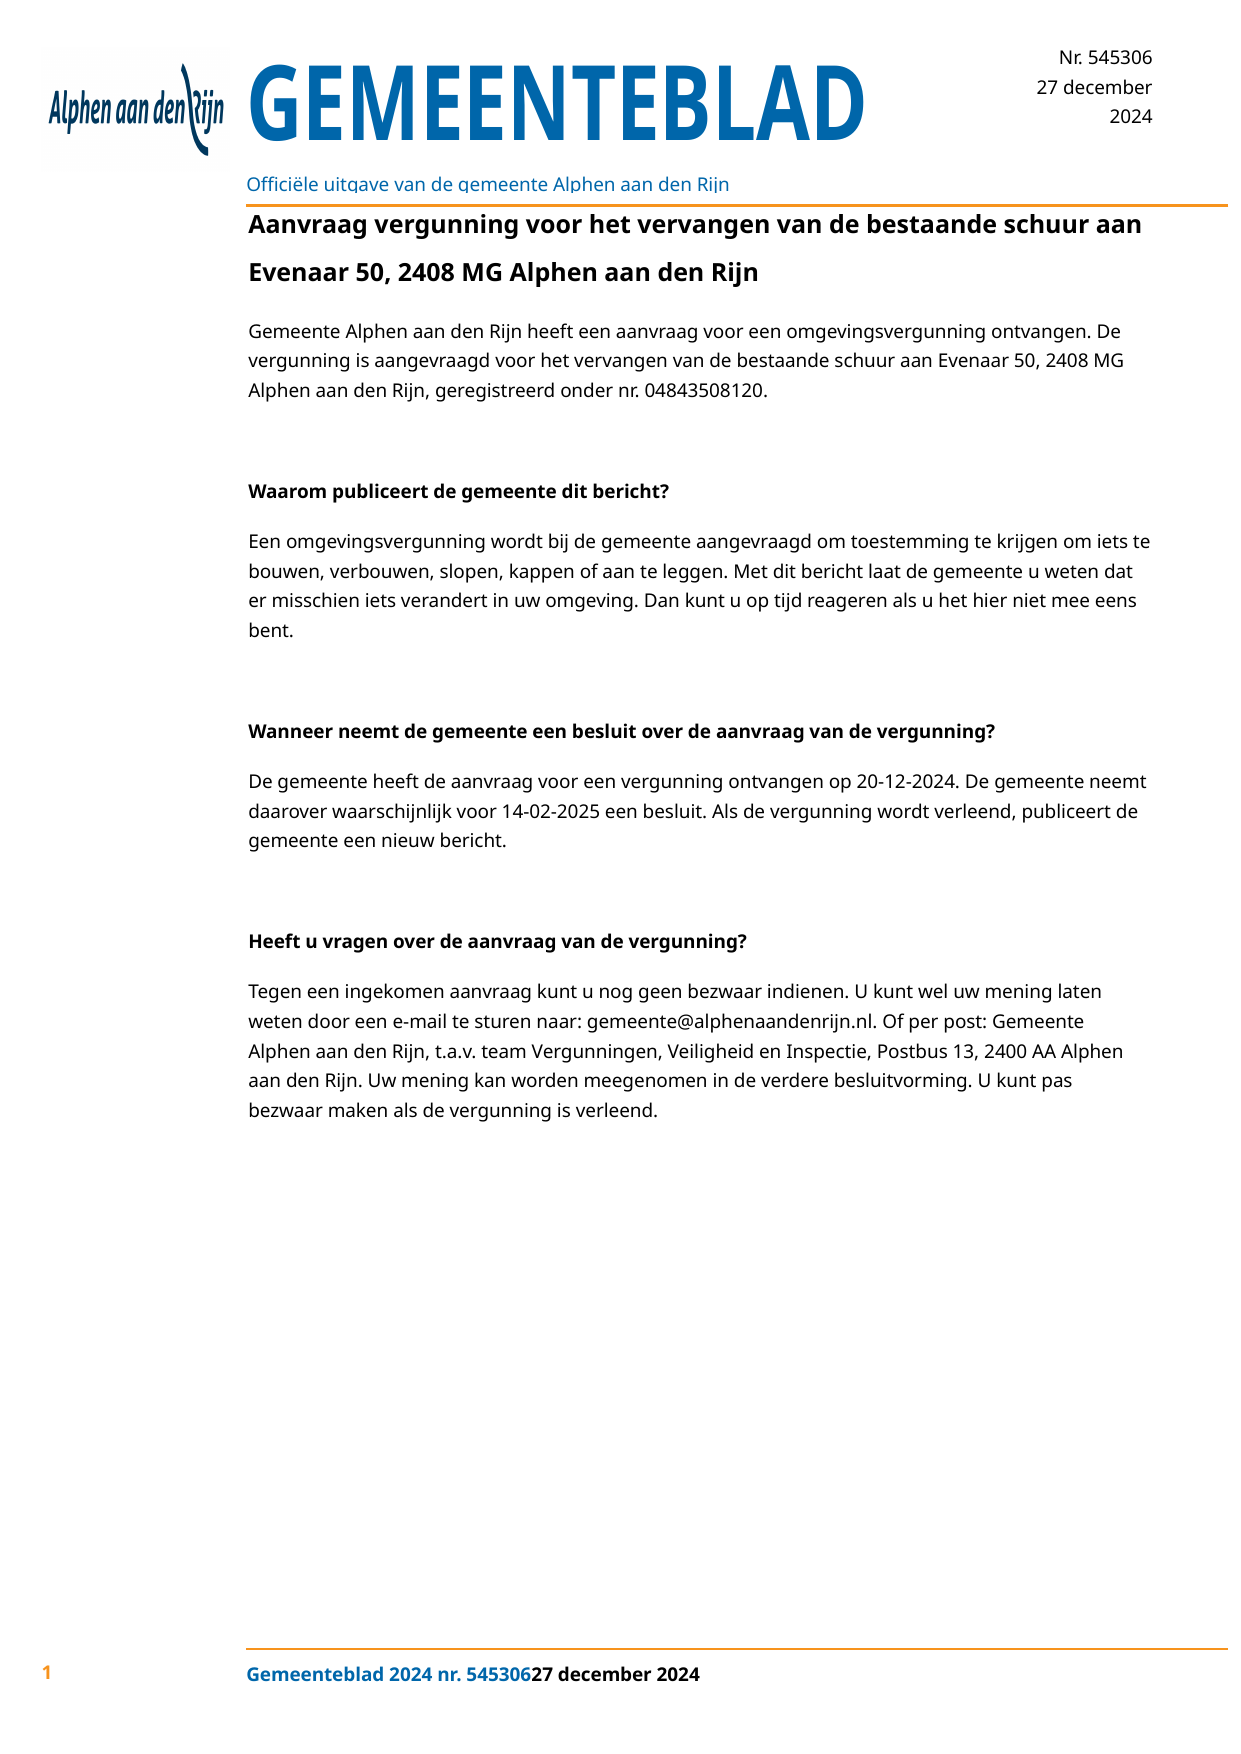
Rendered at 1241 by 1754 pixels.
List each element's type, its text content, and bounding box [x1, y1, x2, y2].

text Waarom publiceert de gemeente dit bericht? [248, 478, 1152, 504]
text Wanneer neemt de gemeente een besluit over de aanvraag van de vergunning? [248, 718, 1152, 744]
text Heeft u vragen over de aanvraag van de vergunning? [248, 928, 1152, 954]
text De gemeente heeft de aanvraag voor een vergunning ontvangen op 20-12-2024. De gemeente neemt daarover waarschijnlijk voor 14-02-2025 een besluit. Als de vergunning wordt verleend, publiceert de gemeente een nieuw bericht. [248, 768, 1152, 853]
picture [41, 47, 231, 172]
text Tegen een ingekomen aanvraag kunt u nog geen bezwaar indienen. U kunt wel uw mening laten weten door een e-mail te sturen naar: gemeente@alphenaandenrijn.nl. Of per post: Gemeente Alphen aan den Rijn, t.a.v. team Vergunningen, Veiligheid en Inspectie, Postbus 13, 2400 AA Alphen aan den Rijn. Uw mening kan worden meegenomen in de verdere besluitvorming. U kunt pas bezwaar maken als de vergunning is verleend. [248, 979, 1152, 1123]
text Een omgevingsvergunning wordt bij de gemeente aangevraagd om toestemming te krijgen om iets te bouwen, verbouwen, slopen, kappen of aan te leggen. Met dit bericht laat de gemeente u weten dat er misschien iets verandert in uw omgeving. Dan kunt u op tijd reageren als u het hier niet mee eens bent. [248, 528, 1152, 643]
text Gemeente Alphen aan den Rijn heeft een aanvraag voor een omgevingsvergunning ontvangen. De vergunning is aangevraagd voor het vervangen van de bestaande schuur aan Evenaar 50, 2408 MG Alphen aan den Rijn, geregistreerd onder nr. 04843508120. [248, 318, 1152, 403]
text Aanvraag vergunning voor het vervangen van de bestaande schuur aan Evenaar 50, 2408 MG Alphen aan den Rijn [248, 207, 1152, 288]
